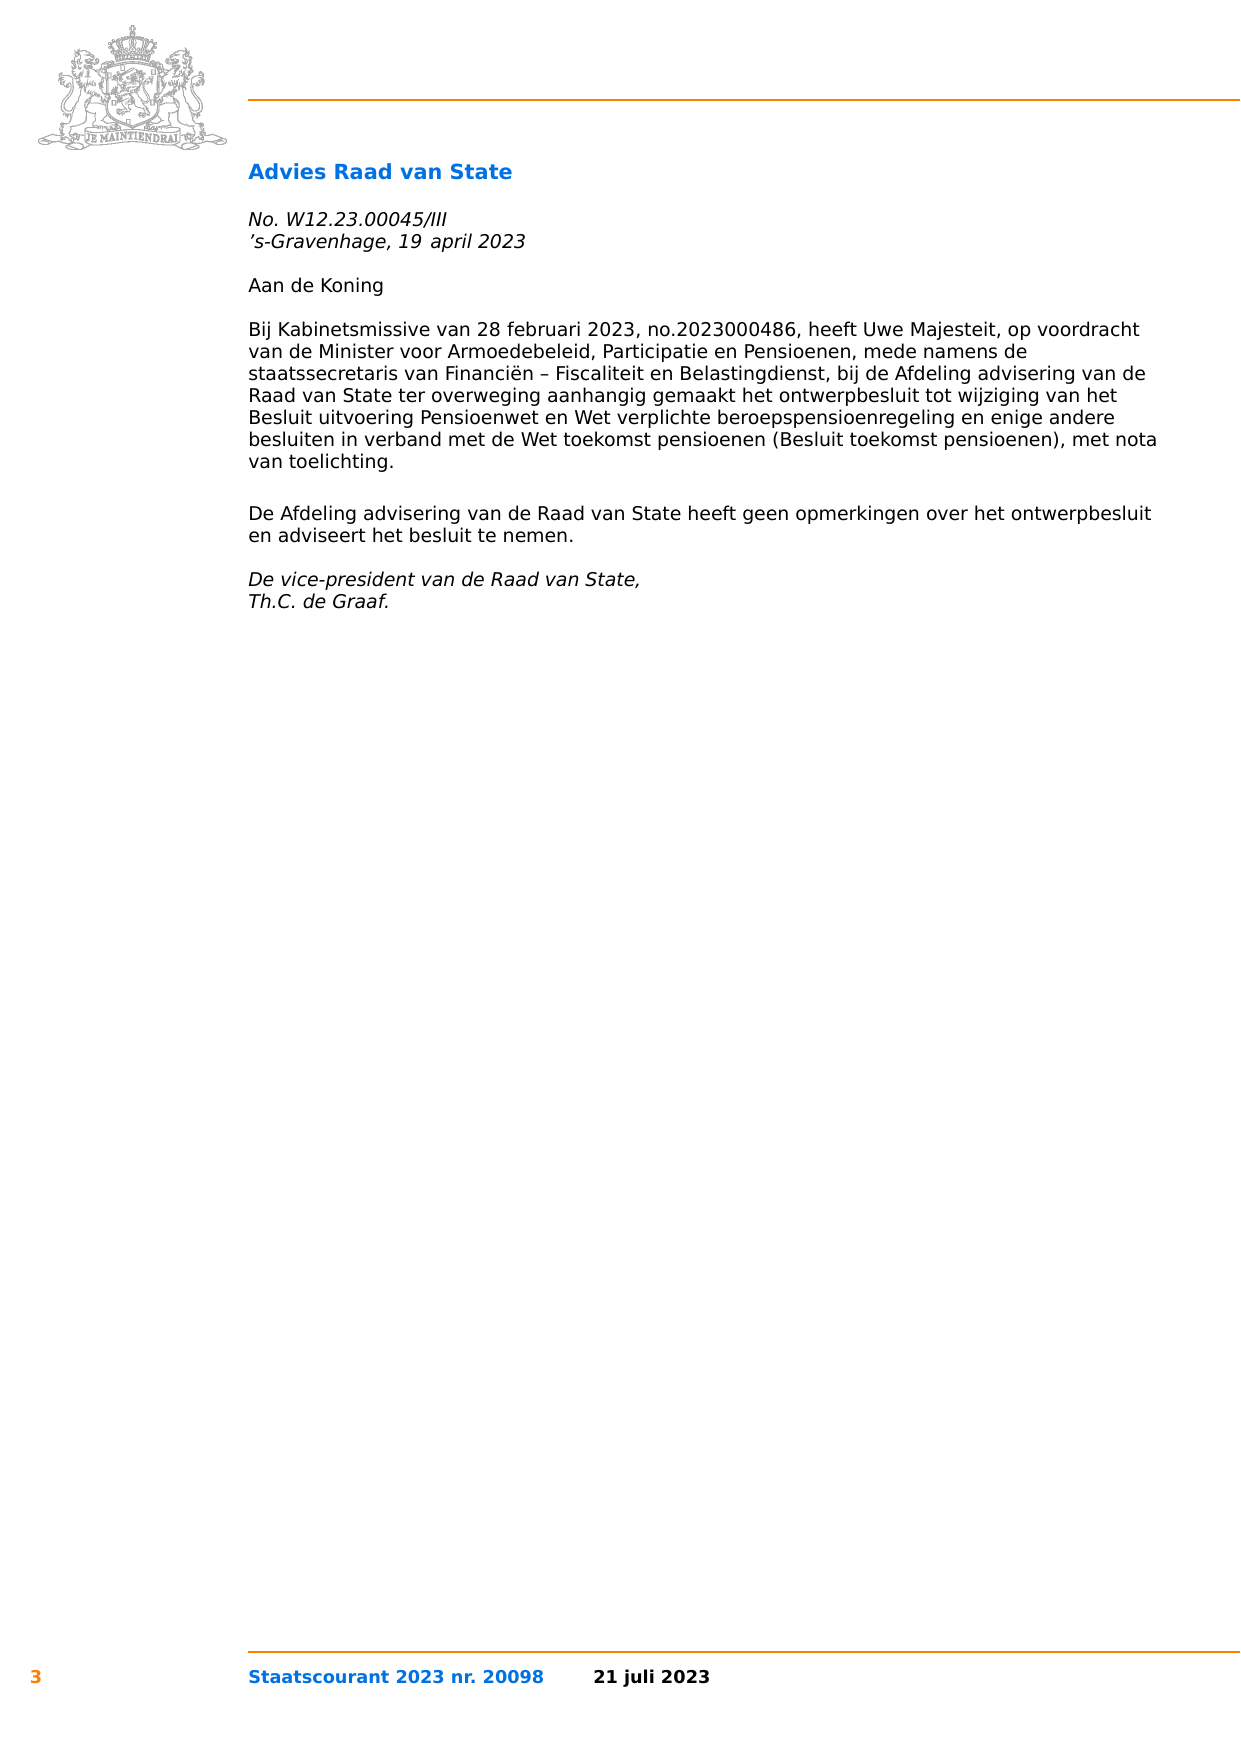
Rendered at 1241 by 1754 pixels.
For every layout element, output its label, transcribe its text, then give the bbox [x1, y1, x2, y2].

text Aan de Koning [248, 275, 1163, 297]
text De Afdeling advisering van de Raad van State heeft geen opmerkingen over het ontwerpbesluit en adviseert het besluit te nemen. [248, 503, 1163, 547]
text Bij Kabinetsmissive van 28 februari 2023, no.2023000486, heeft Uwe Majesteit, op voordracht van de Minister voor Armoedebeleid, Participatie en Pensioenen, mede namens de staatssecretaris van Financiën – Fiscaliteit en Belastingdienst, bij de Afdeling advisering van de Raad van State ter overweging aanhangig gemaakt het ontwerpbesluit tot wijziging van het Besluit uitvoering Pensioenwet en Wet verplichte beroepspensioenregeling en enige andere besluiten in verband met de Wet toekomst pensioenen (Besluit toekomst pensioenen), met nota van toelichting. [248, 319, 1163, 473]
picture [38, 25, 227, 150]
text De vice-president van de Raad van State, Th.C. de Graaf. [248, 568, 1163, 612]
subtitle Advies Raad van State [248, 160, 1163, 184]
text ’s-Gravenhage, 19 april 2023 [248, 231, 1163, 253]
text No. W12.23.00045/III [248, 209, 1163, 231]
